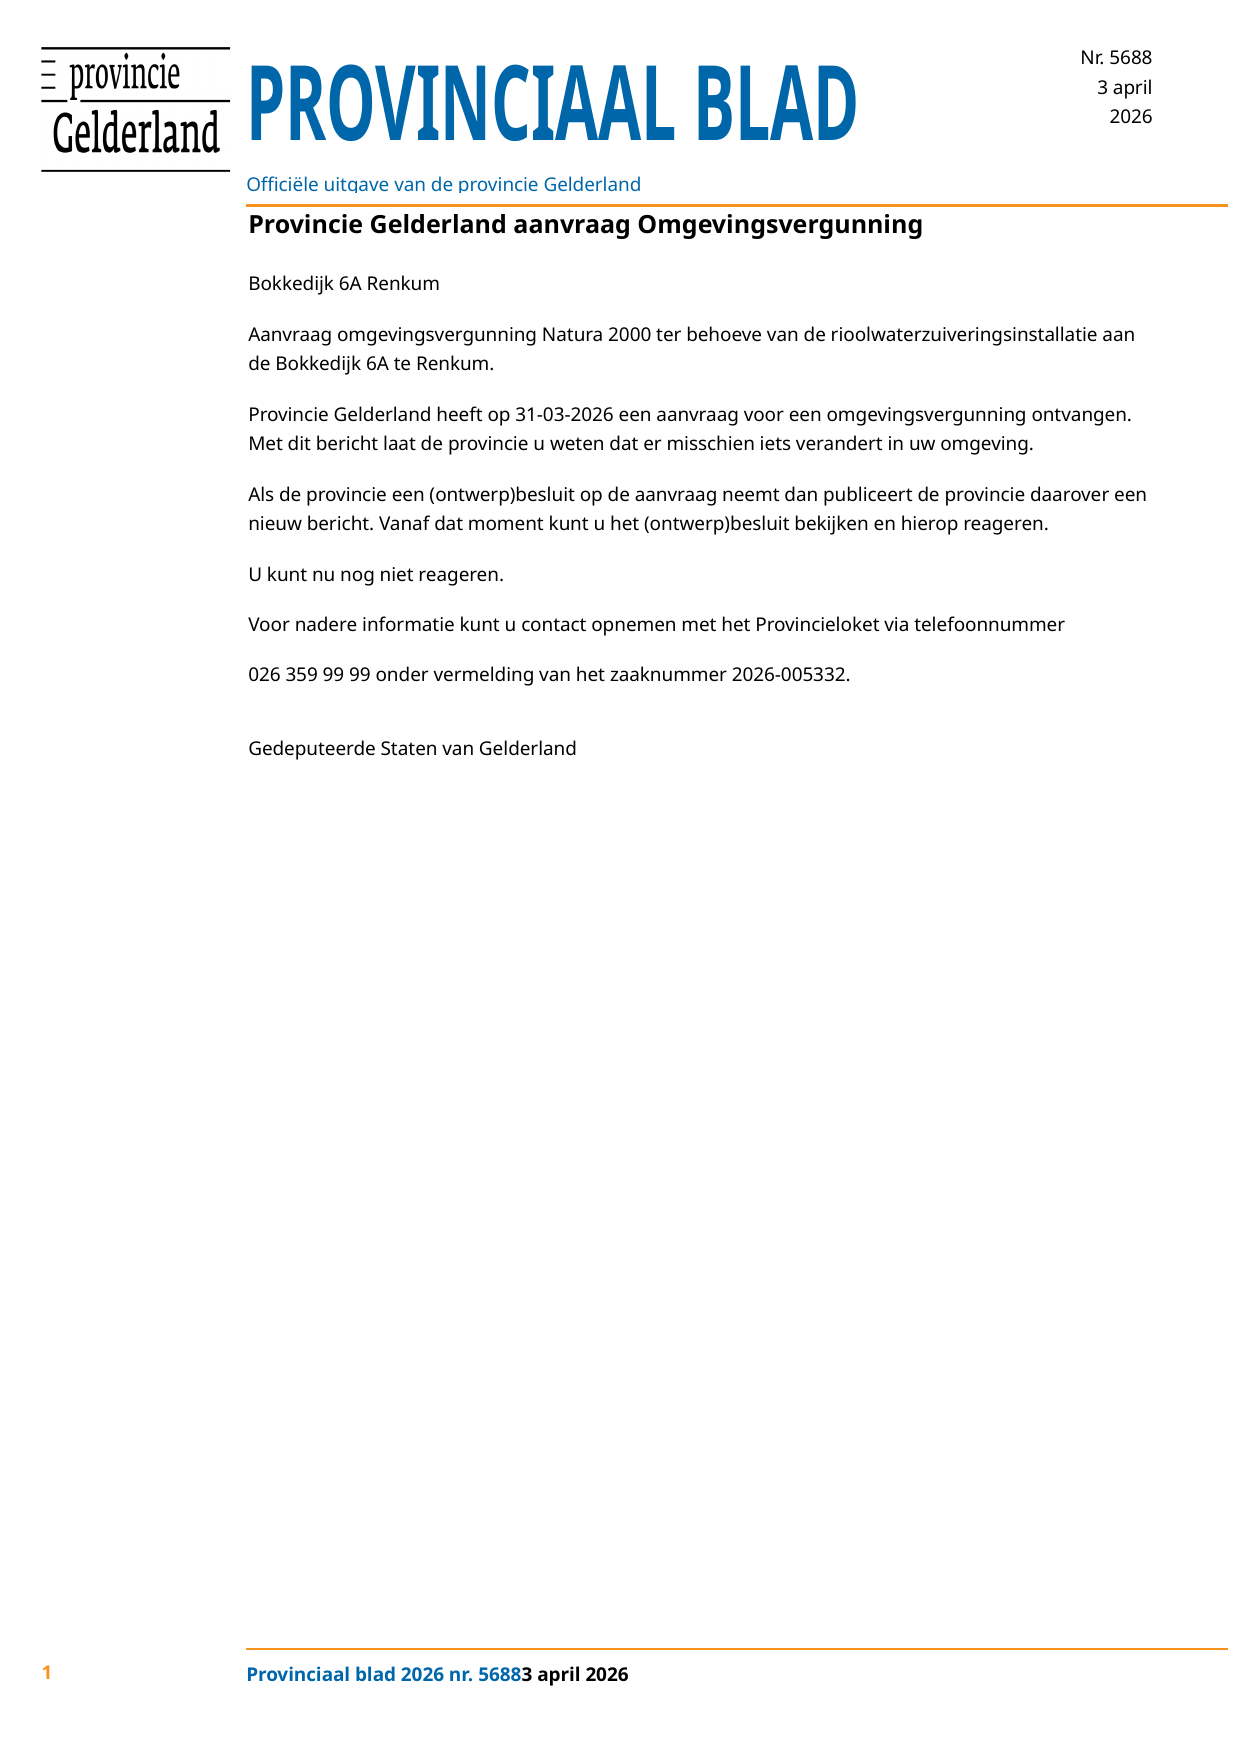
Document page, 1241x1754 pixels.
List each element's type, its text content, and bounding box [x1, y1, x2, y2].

text Als de provincie een (ontwerp)besluit op de aanvraag neemt dan publiceert de provincie daarover een nieuw bericht. Vanaf dat moment kunt u het (ontwerp)besluit bekijken en hierop reageren. [248, 481, 1152, 536]
text U kunt nu nog niet reageren. [248, 561, 1152, 586]
text 026 359 99 99 onder vermelding van het zaaknummer 2026-005332. [248, 662, 1152, 687]
text Aanvraag omgevingsvergunning Natura 2000 ter behoeve van de rioolwaterzuiveringsinstallatie aan de Bokkedijk 6A te Renkum. [248, 321, 1152, 376]
text Voor nadere informatie kunt u contact opnemen met het Provincieloket via telefoonnummer [248, 611, 1152, 637]
text Provincie Gelderland heeft op 31-03-2026 een aanvraag voor een omgevingsvergunning ontvangen. Met dit bericht laat de provincie u weten dat er misschien iets verandert in uw omgeving. [248, 401, 1152, 456]
text Gedeputeerde Staten van Gelderland [248, 735, 1152, 761]
text Provincie Gelderland aanvraag Omgevingsvergunning [248, 207, 1152, 241]
picture [41, 47, 231, 172]
text Bokkedijk 6A Renkum [248, 270, 1152, 296]
